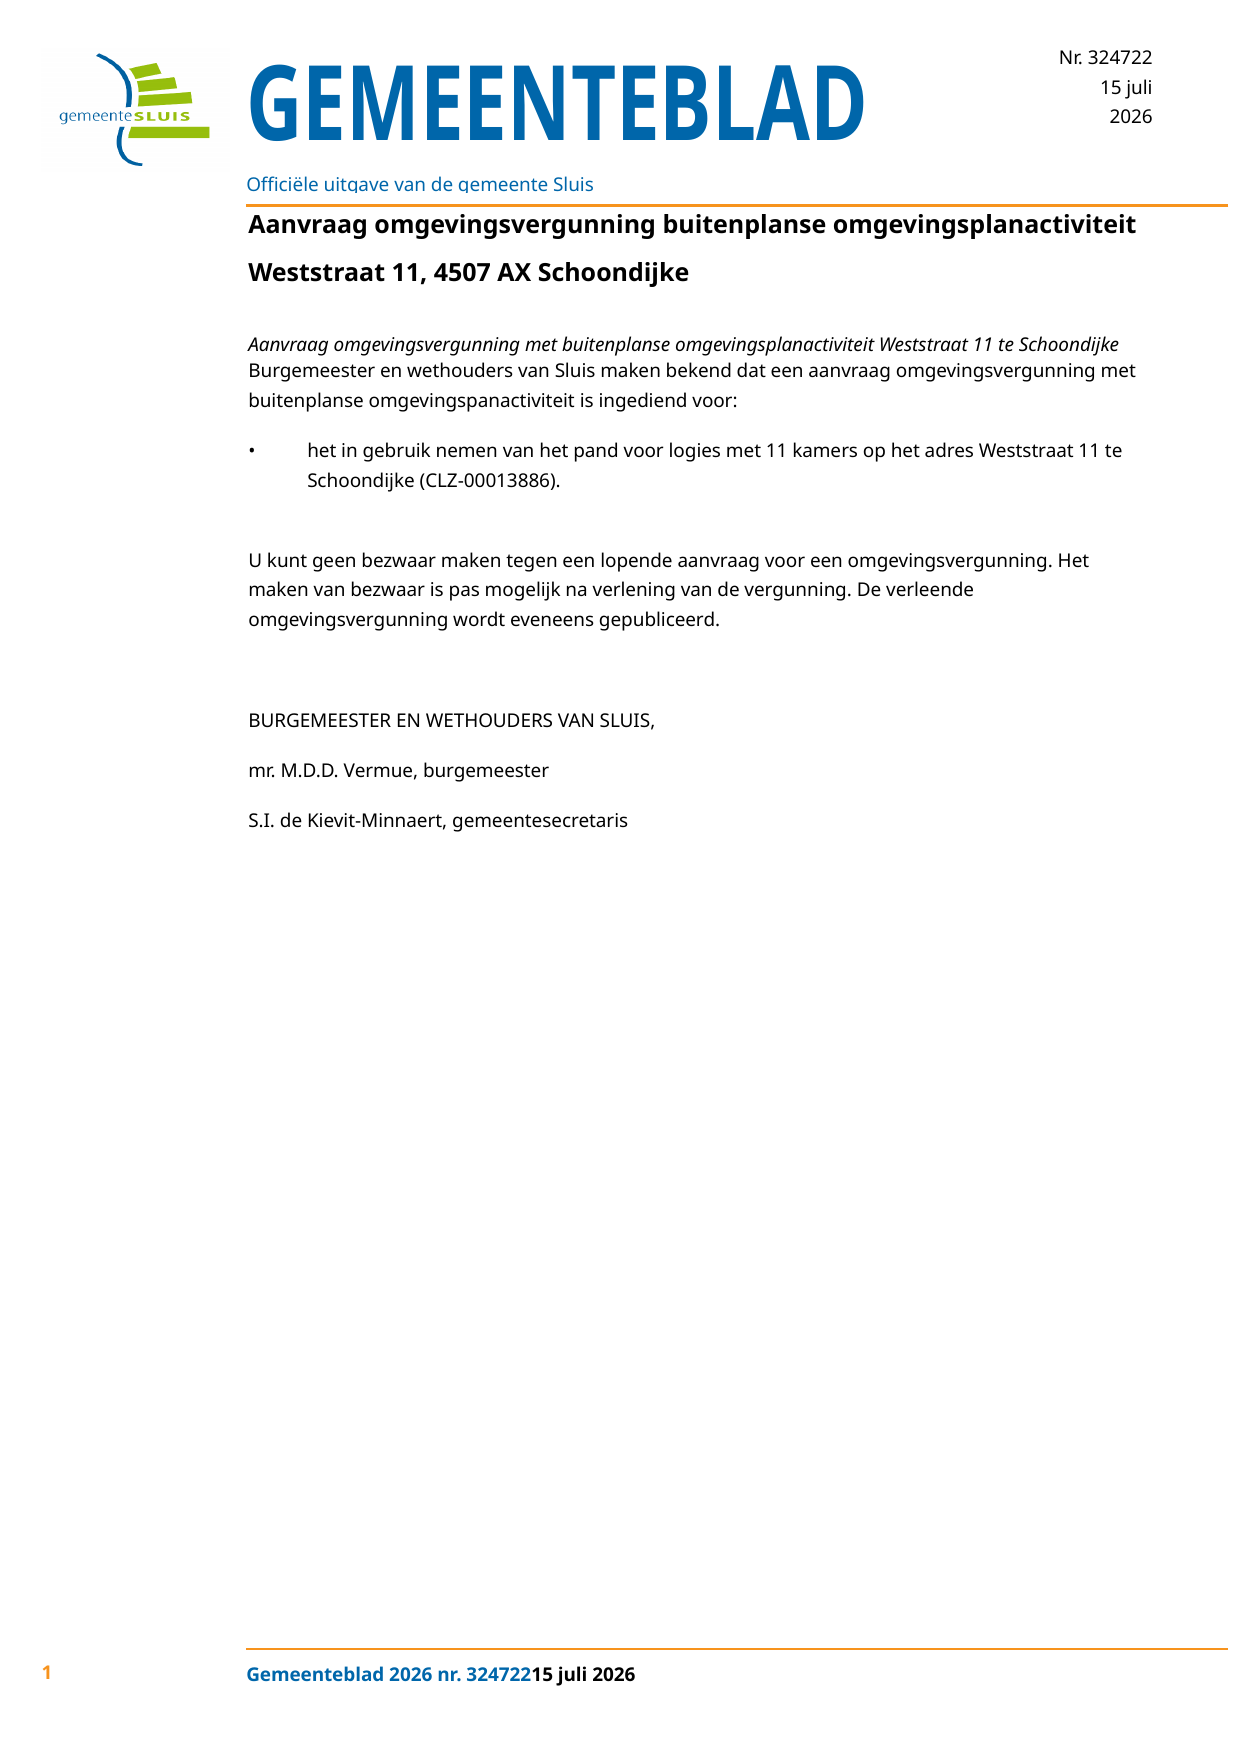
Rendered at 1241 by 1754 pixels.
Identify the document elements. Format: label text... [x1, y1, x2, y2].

text U kunt geen bezwaar maken tegen een lopende aanvraag voor een omgevingsvergunning. Het maken van bezwaar is pas mogelijk na verlening van de vergunning. De verleende omgevingsvergunning wordt eveneens gepubliceerd. [248, 547, 1152, 632]
text BURGEMEESTER EN WETHOUDERS VAN SLUIS, [248, 707, 1152, 732]
picture [41, 47, 231, 172]
text S.I. de Kievit-Minnaert, gemeentesecretaris [248, 808, 1152, 833]
list het in gebruik nemen van het pand voor logies met 11 kamers op het adres Weststraat 11 te Schoondijke (CLZ-00013886). [248, 437, 1152, 492]
text Burgemeester en wethouders van Sluis maken bekend dat een aanvraag omgevingsvergunning met buitenplanse omgevingspanactiviteit is ingediend voor: [248, 357, 1152, 412]
text Aanvraag omgevingsvergunning buitenplanse omgevingsplanactiviteit Weststraat 11, 4507 AX Schoondijke [248, 207, 1152, 288]
text Aanvraag omgevingsvergunning met buitenplanse omgevingsplanactiviteit Weststraat 11 te Schoondijke [248, 331, 1152, 357]
text mr. M.D.D. Vermue, burgemeester [248, 757, 1152, 783]
